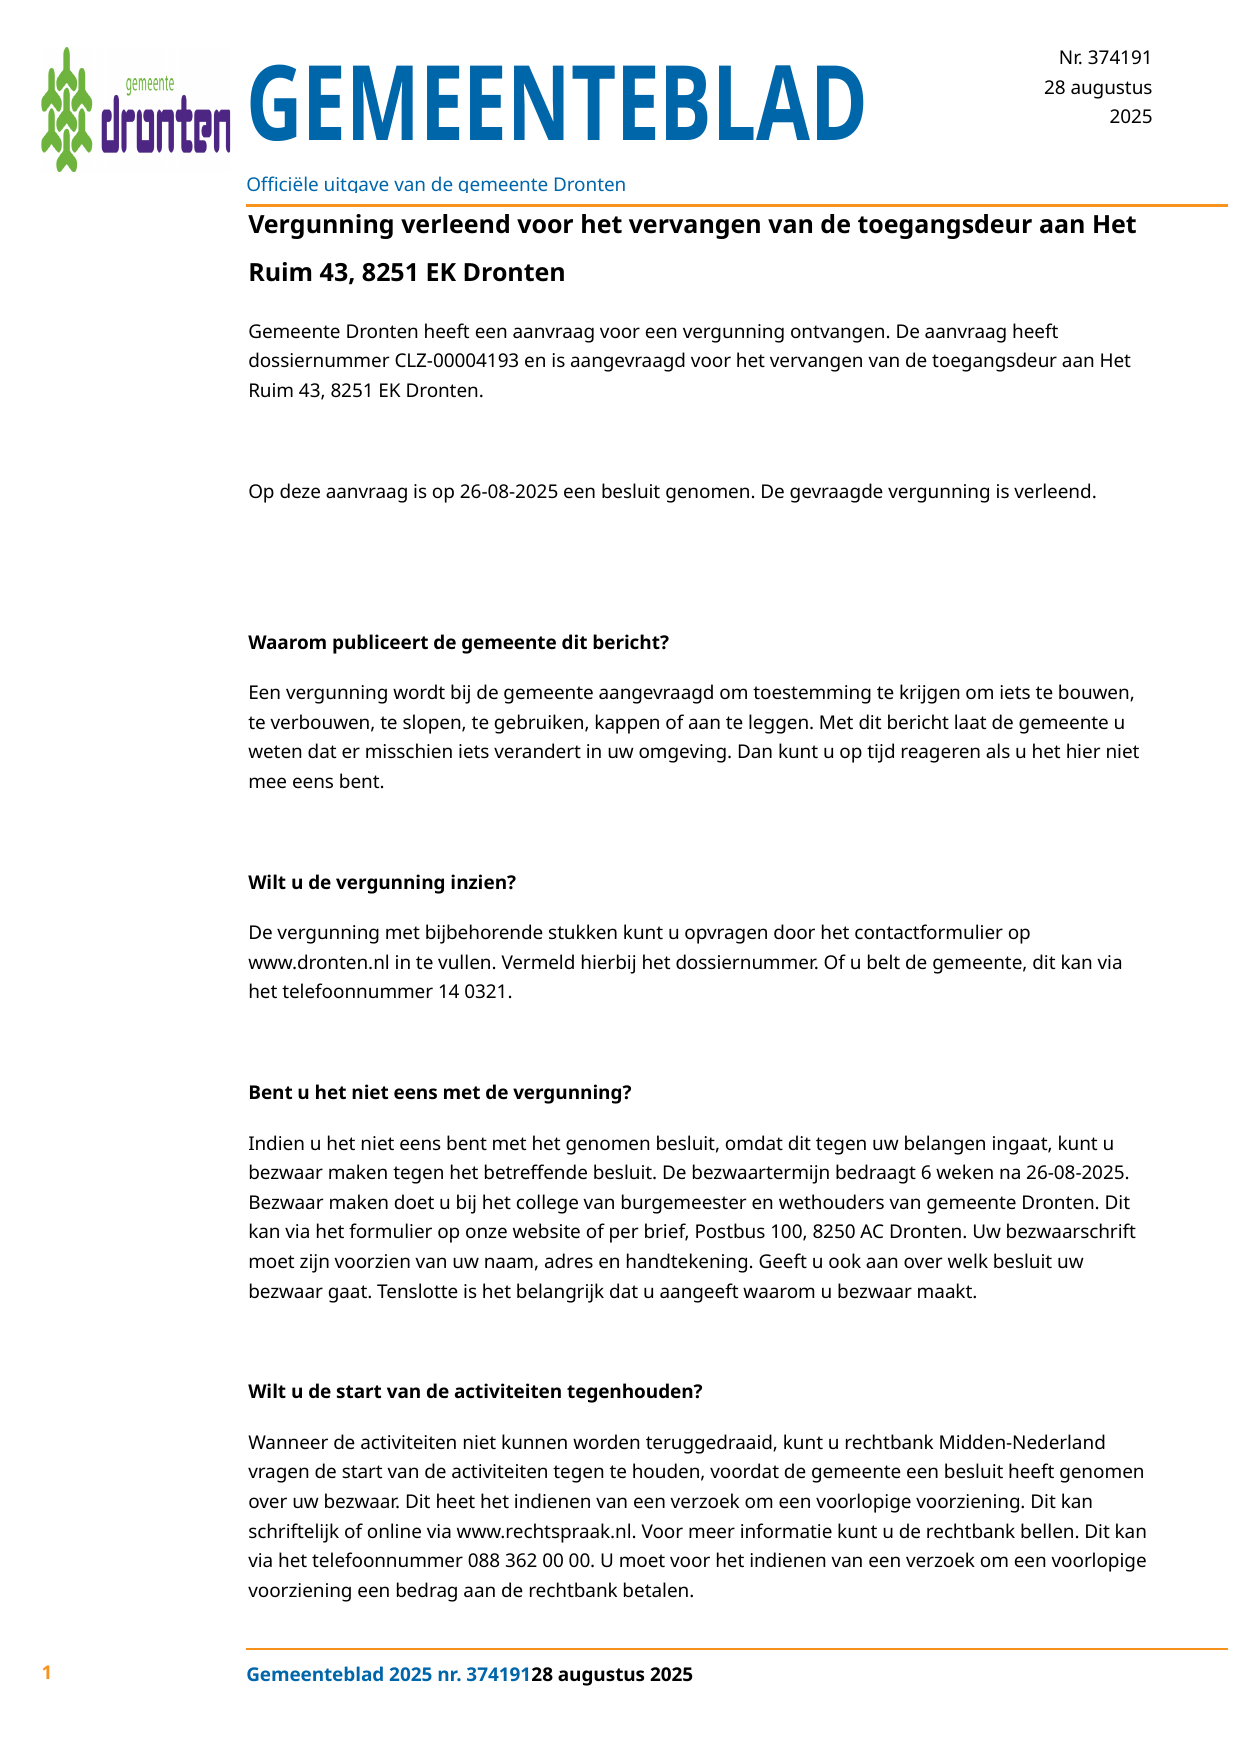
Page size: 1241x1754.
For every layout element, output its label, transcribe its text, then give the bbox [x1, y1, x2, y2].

text De vergunning met bijbehorende stukken kunt u opvragen door het contactformulier op www.dronten.nl in te vullen. Vermeld hierbij het dossiernummer. Of u belt de gemeente, dit kan via het telefoonnummer 14 0321. [248, 919, 1152, 1004]
text Een vergunning wordt bij de gemeente aangevraagd om toestemming te krijgen om iets te bouwen, te verbouwen, te slopen, te gebruiken, kappen of aan te leggen. Met dit bericht laat de gemeente u weten dat er misschien iets verandert in uw omgeving. Dan kunt u op tijd reageren als u het hier niet mee eens bent. [248, 679, 1152, 794]
text Wanneer de activiteiten niet kunnen worden teruggedraaid, kunt u rechtbank Midden-Nederland vragen de start van de activiteiten tegen te houden, voordat de gemeente een besluit heeft genomen over uw bezwaar. Dit heet het indienen van een verzoek om een voorlopige voorziening. Dit kan schriftelijk of online via www.rechtspraak.nl. Voor meer informatie kunt u de rechtbank bellen. Dit kan via het telefoonnummer 088 362 00 00. U moet voor het indienen van een verzoek om een voorlopige voorziening een bedrag aan de rechtbank betalen. [248, 1429, 1152, 1603]
text Waarom publiceert de gemeente dit bericht? [248, 629, 1152, 655]
text Gemeente Dronten heeft een aanvraag voor een vergunning ontvangen. De aanvraag heeft dossiernummer CLZ-00004193 en is aangevraagd voor het vervangen van de toegangsdeur aan Het Ruim 43, 8251 EK Dronten. [248, 318, 1152, 403]
text Wilt u de start van de activiteiten tegenhouden? [248, 1379, 1152, 1404]
text Indien u het niet eens bent met het genomen besluit, omdat dit tegen uw belangen ingaat, kunt u bezwaar maken tegen het betreffende besluit. De bezwaartermijn bedraagt 6 weken na 26-08-2025. Bezwaar maken doet u bij het college van burgemeester en wethouders van gemeente Dronten. Dit kan via het formulier op onze website of per brief, Postbus 100, 8250 AC Dronten. Uw bezwaarschrift moet zijn voorzien van uw naam, adres en handtekening. Geeft u ook aan over welk besluit uw bezwaar gaat. Tenslotte is het belangrijk dat u aangeeft waarom u bezwaar maakt. [248, 1130, 1152, 1304]
text Op deze aanvraag is op 26-08-2025 een besluit genomen. De gevraagde vergunning is verleend. [248, 478, 1152, 504]
picture [41, 47, 231, 172]
text Wilt u de vergunning inzien? [248, 869, 1152, 895]
text Vergunning verleend voor het vervangen van de toegangsdeur aan Het Ruim 43, 8251 EK Dronten [248, 207, 1152, 288]
text Bent u het niet eens met de vergunning? [248, 1079, 1152, 1105]
